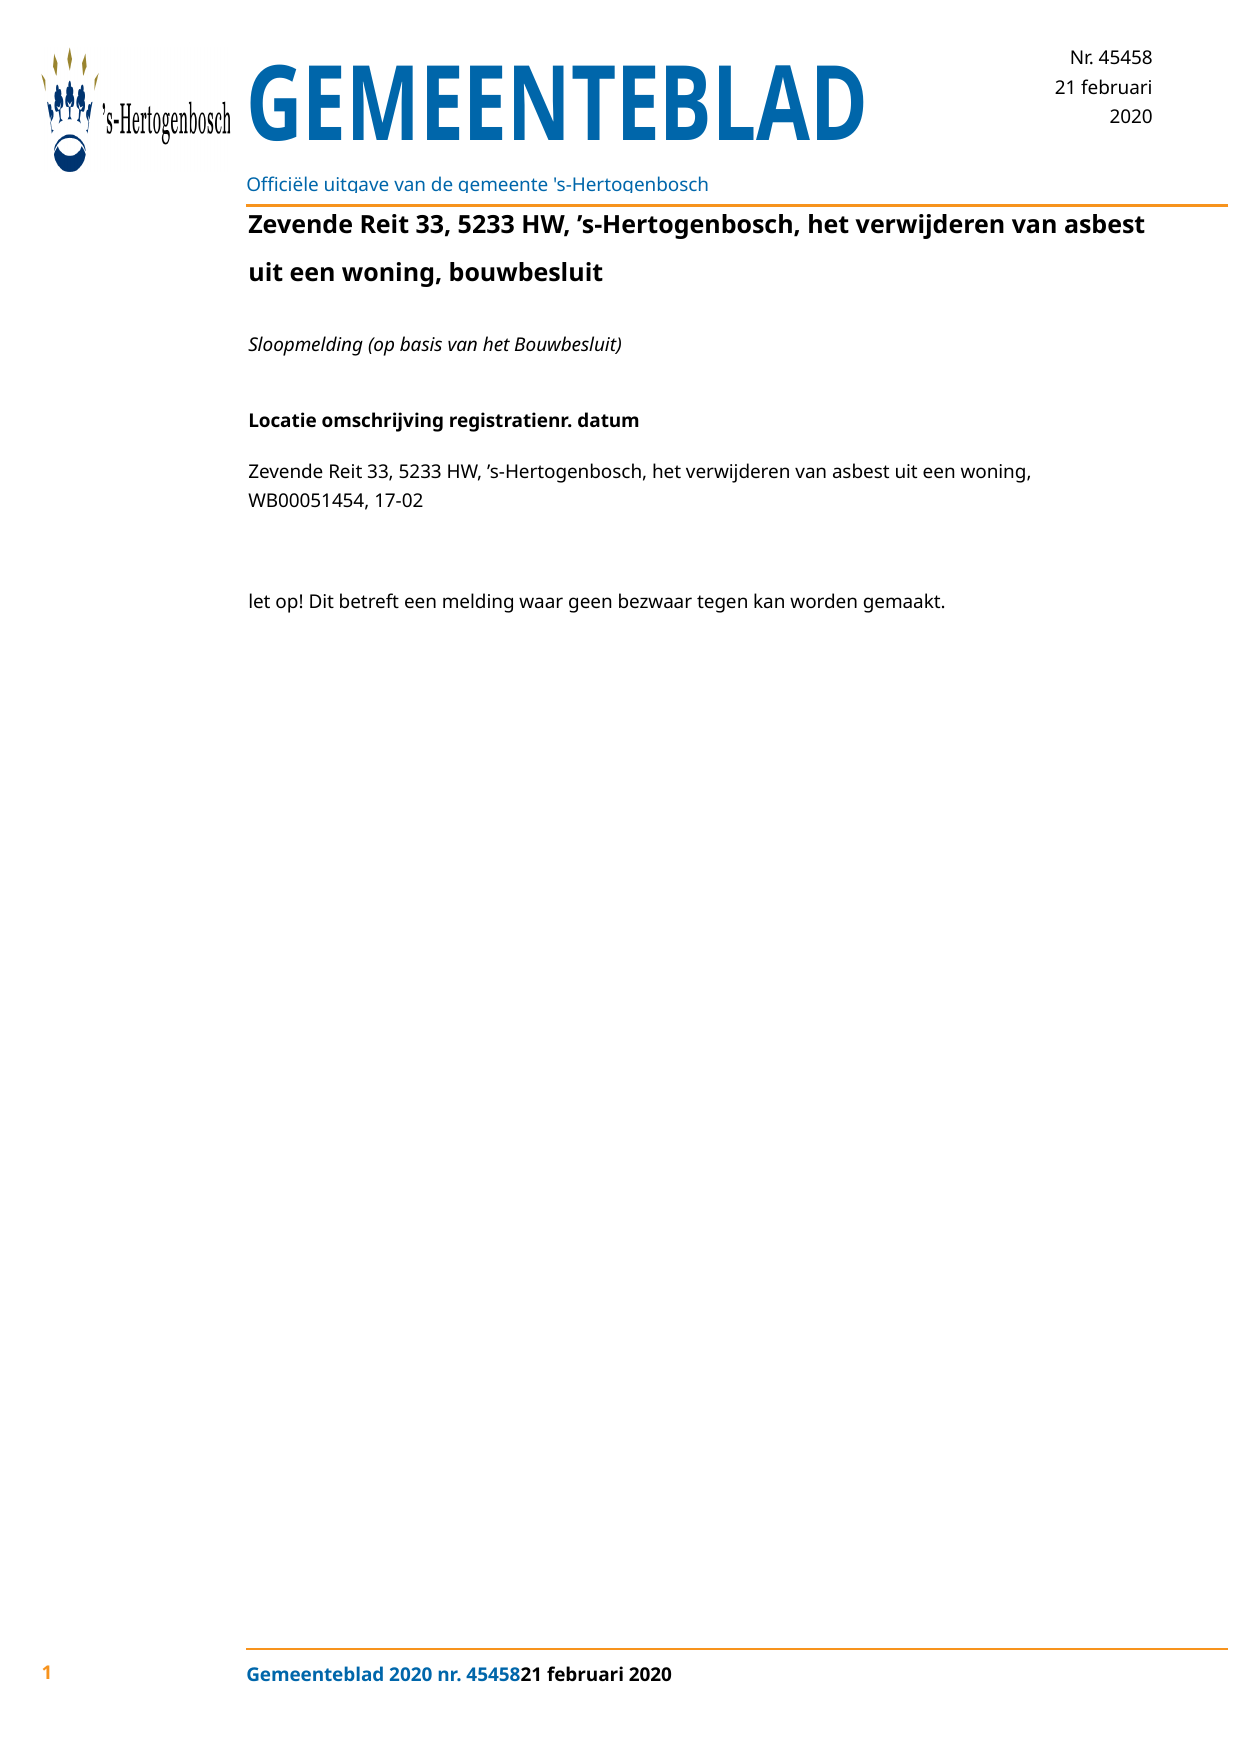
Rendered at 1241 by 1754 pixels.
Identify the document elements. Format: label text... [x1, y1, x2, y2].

text Zevende Reit 33, 5233 HW, ’s-Hertogenbosch, het verwijderen van asbest uit een woning, bouwbesluit [248, 207, 1152, 288]
picture [41, 47, 231, 172]
text Zevende Reit 33, 5233 HW, ’s-Hertogenbosch, het verwijderen van asbest uit een woning, WB00051454, 17-02 [248, 458, 1152, 513]
text let op! Dit betreft een melding waar geen bezwaar tegen kan worden gemaakt. [248, 588, 1152, 614]
text Locatie omschrijving registratienr. datum [248, 408, 1152, 433]
text Sloopmelding (op basis van het Bouwbesluit) [248, 331, 1152, 357]
